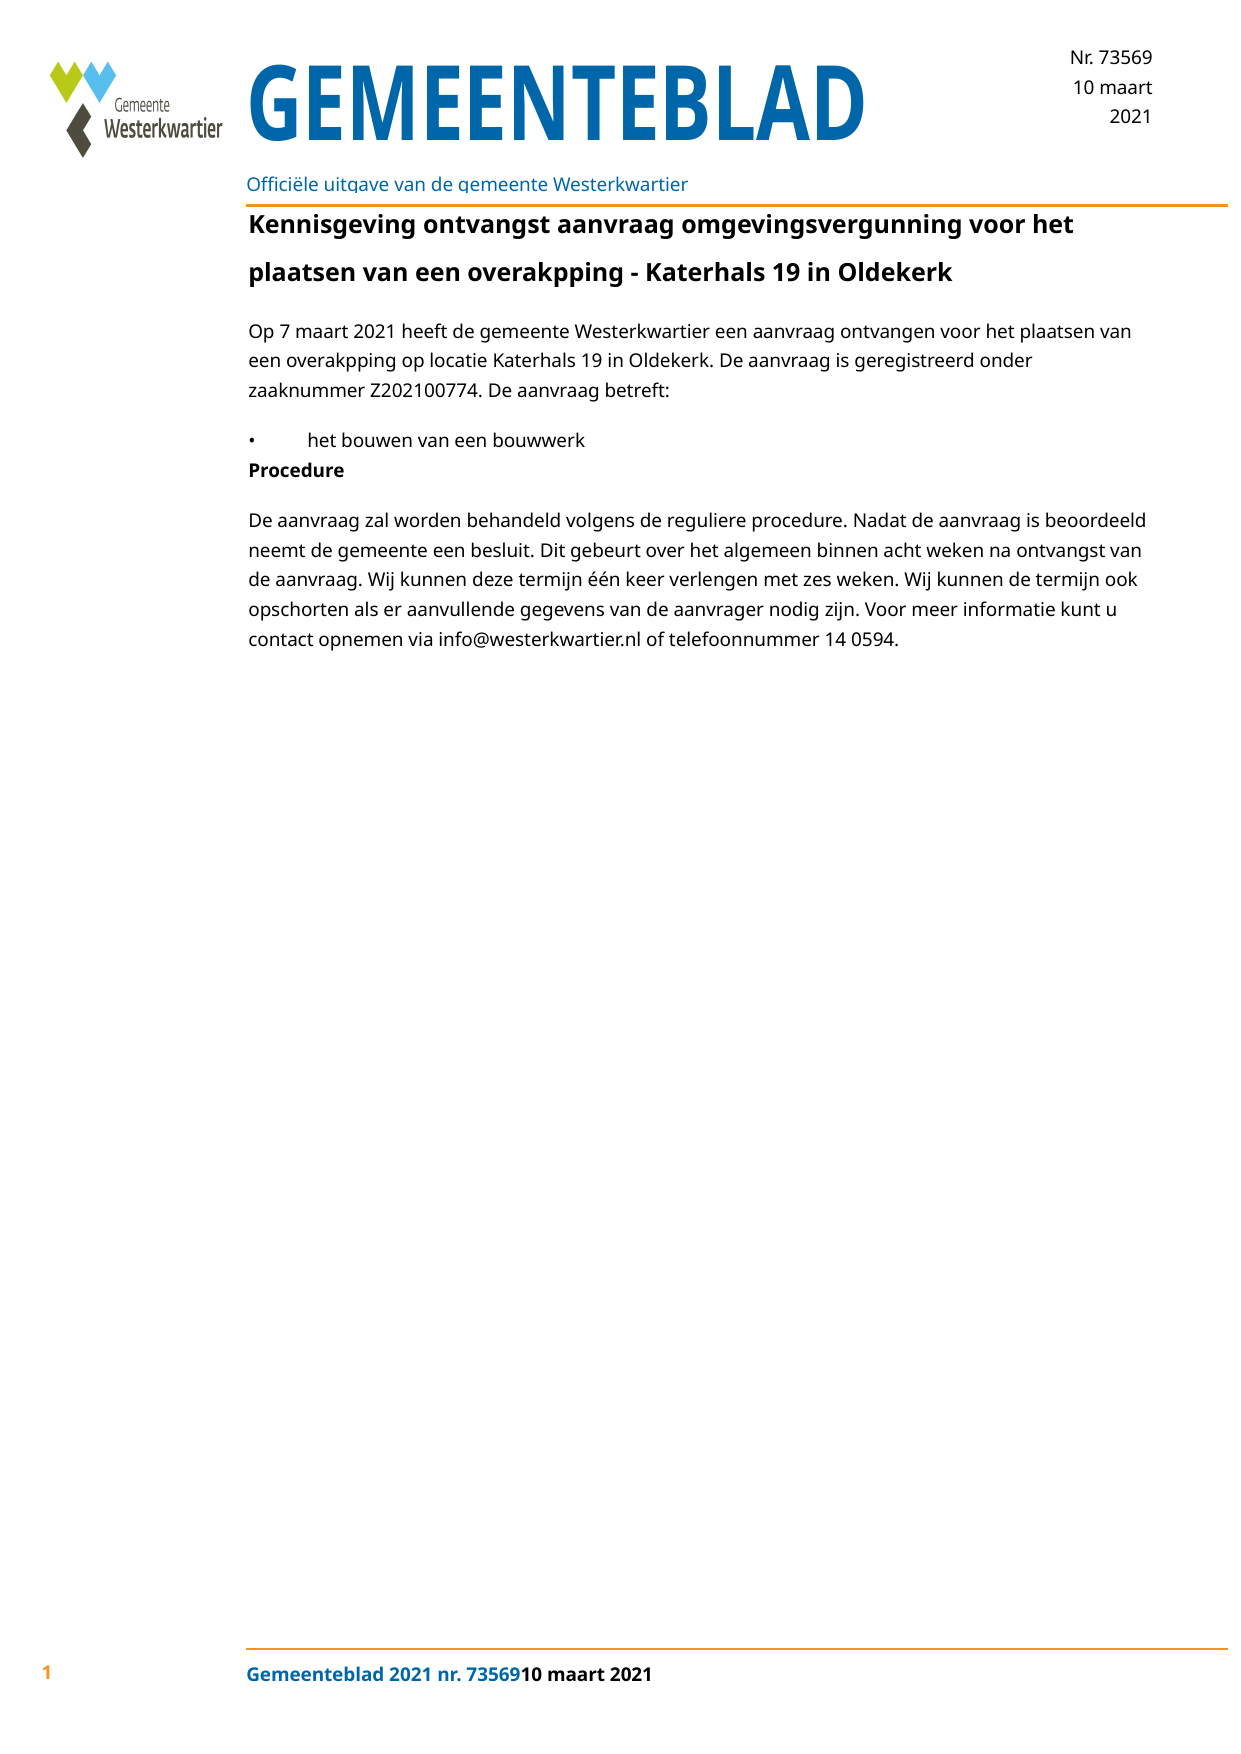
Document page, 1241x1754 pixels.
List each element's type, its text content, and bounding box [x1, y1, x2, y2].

text De aanvraag zal worden behandeld volgens de reguliere procedure. Nadat de aanvraag is beoordeeld neemt de gemeente een besluit. Dit gebeurt over het algemeen binnen acht weken na ontvangst van de aanvraag. Wij kunnen deze termijn één keer verlengen met zes weken. Wij kunnen de termijn ook opschorten als er aanvullende gegevens van de aanvrager nodig zijn. Voor meer informatie kunt u contact opnemen via info@westerkwartier.nl of telefoonnummer 14 0594. [248, 507, 1152, 652]
picture [41, 47, 231, 172]
list het bouwen van een bouwwerk [248, 427, 1152, 453]
text Op 7 maart 2021 heeft de gemeente Westerkwartier een aanvraag ontvangen voor het plaatsen van een overakpping op locatie Katerhals 19 in Oldekerk. De aanvraag is geregistreerd onder zaaknummer Z202100774. De aanvraag betreft: [248, 318, 1152, 403]
text Kennisgeving ontvangst aanvraag omgevingsvergunning voor het plaatsen van een overakpping - Katerhals 19 in Oldekerk [248, 207, 1152, 288]
text Procedure [248, 457, 1152, 483]
